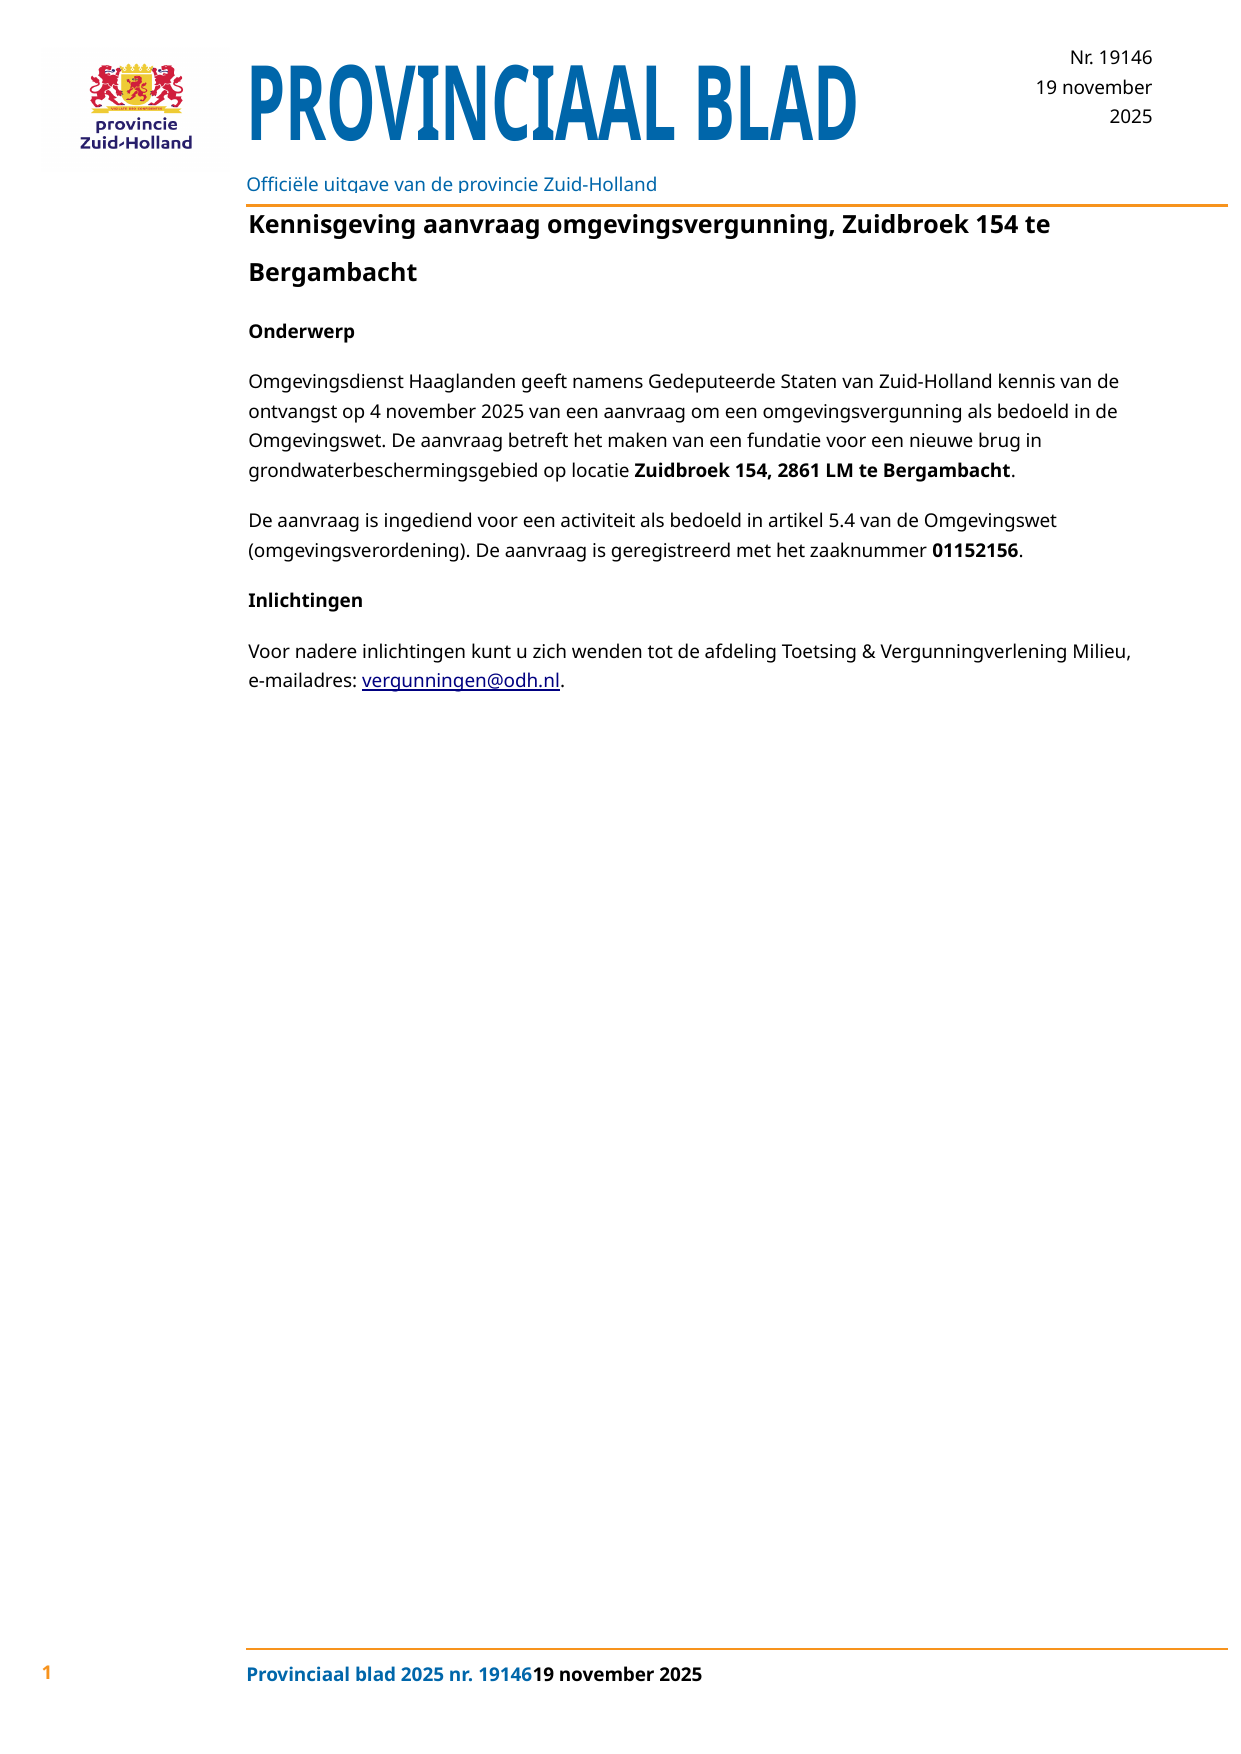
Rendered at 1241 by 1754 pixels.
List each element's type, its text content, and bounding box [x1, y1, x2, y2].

picture [41, 47, 231, 172]
text De aanvraag is ingediend voor een activiteit als bedoeld in artikel 5.4 van de Omgevingswet (omgevingsverordening). De aanvraag is geregistreerd met het zaaknummer 01152156. [248, 507, 1152, 563]
text Inlichtingen [248, 587, 1152, 613]
text Kennisgeving aanvraag omgevingsvergunning, Zuidbroek 154 te Bergambacht [248, 207, 1152, 288]
text Onderwerp [248, 318, 1152, 344]
text Voor nadere inlichtingen kunt u zich wenden tot de afdeling Toetsing & Vergunningverlening Milieu, e-mailadres: vergunningen@odh.nl. [248, 638, 1152, 693]
text Omgevingsdienst Haaglanden geeft namens Gedeputeerde Staten van Zuid-Holland kennis van de ontvangst op 4 november 2025 van een aanvraag om een omgevingsvergunning als bedoeld in de Omgevingswet. De aanvraag betreft het maken van een fundatie voor een nieuwe brug in grondwaterbeschermingsgebied op locatie Zuidbroek 154, 2861 LM te Bergambacht. [248, 368, 1152, 483]
